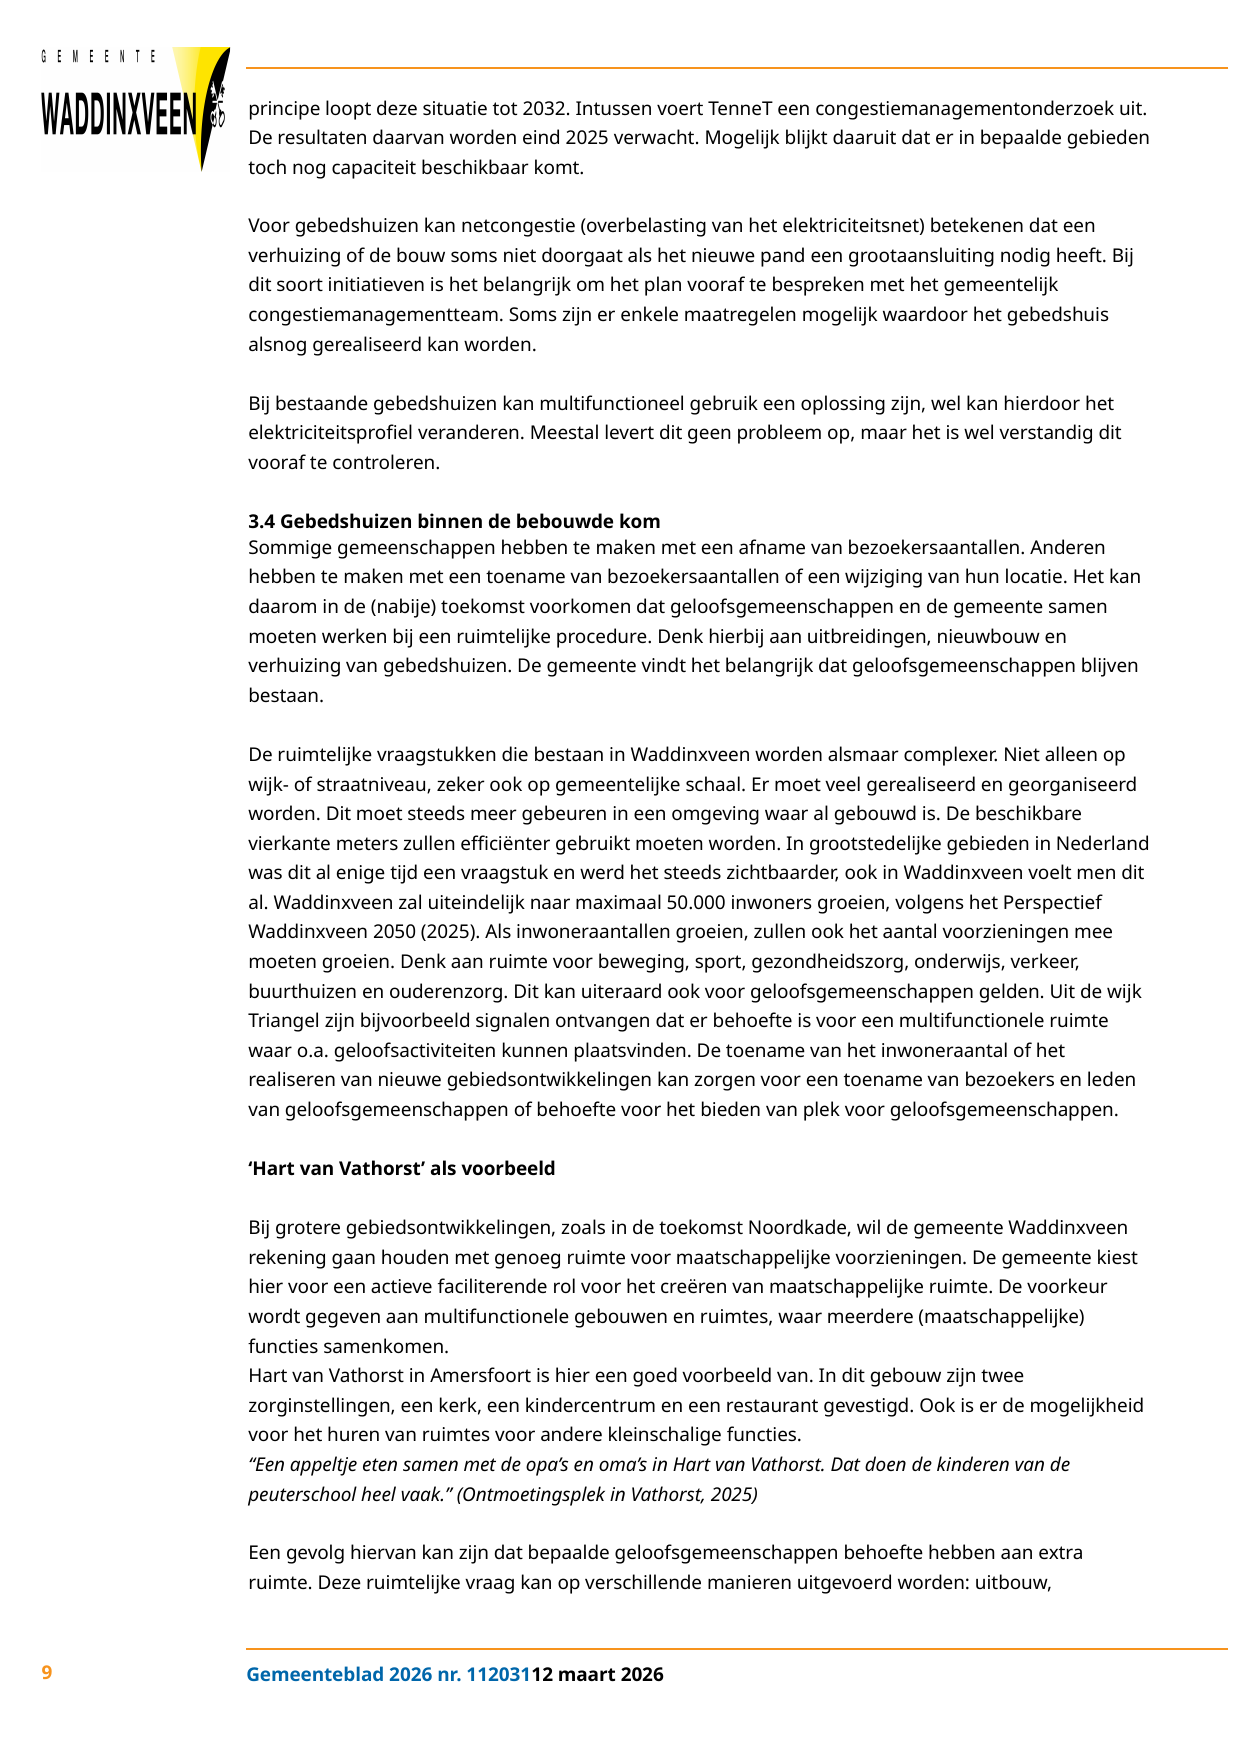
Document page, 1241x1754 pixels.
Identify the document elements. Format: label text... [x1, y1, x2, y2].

text Sommige gemeenschappen hebben te maken met een afname van bezoekersaantallen. Anderen hebben te maken met een toename van bezoekersaantallen of een wijziging van hun locatie. Het kan daarom in de (nabije) toekomst voorkomen dat geloofsgemeenschappen en de gemeente samen moeten werken bij een ruimtelijke procedure. Denk hierbij aan uitbreidingen, nieuwbouw en verhuizing van gebedshuizen. De gemeente vindt het belangrijk dat geloofsgemeenschappen blijven bestaan. [248, 534, 1152, 708]
text Een gevolg hiervan kan zijn dat bepaalde geloofsgemeenschappen behoefte hebben aan extra ruimte. Deze ruimtelijke vraag kan op verschillende manieren uitgevoerd worden: uitbouw, [248, 1539, 1152, 1595]
picture [41, 47, 231, 172]
text 3.4 Gebedshuizen binnen de bebouwde kom [248, 508, 1152, 534]
text Voor gebedshuizen kan netcongestie (overbelasting van het elektriciteitsnet) betekenen dat een verhuizing of de bouw soms niet doorgaat als het nieuwe pand een grootaansluiting nodig heeft. Bij dit soort initiatieven is het belangrijk om het plan vooraf te bespreken met het gemeentelijk congestiemanagementteam. Soms zijn er enkele maatregelen mogelijk waardoor het gebedshuis alsnog gerealiseerd kan worden. [248, 212, 1152, 357]
text De ruimtelijke vraagstukken die bestaan in Waddinxveen worden alsmaar complexer. Niet alleen op wijk- of straatniveau, zeker ook op gemeentelijke schaal. Er moet veel gerealiseerd en georganiseerd worden. Dit moet steeds meer gebeuren in een omgeving waar al gebouwd is. De beschikbare vierkante meters zullen efficiënter gebruikt moeten worden. In grootstedelijke gebieden in Nederland was dit al enige tijd een vraagstuk en werd het steeds zichtbaarder, ook in Waddinxveen voelt men dit al. Waddinxveen zal uiteindelijk naar maximaal 50.000 inwoners groeien, volgens het Perspectief Waddinxveen 2050 (2025). Als inwoneraantallen groeien, zullen ook het aantal voorzieningen mee moeten groeien. Denk aan ruimte voor beweging, sport, gezondheidszorg, onderwijs, verkeer, buurthuizen en ouderenzorg. Dit kan uiteraard ook voor geloofsgemeenschappen gelden. Uit de wijk Triangel zijn bijvoorbeeld signalen ontvangen dat er behoefte is voor een multifunctionele ruimte waar o.a. geloofsactiviteiten kunnen plaatsvinden. De toename van het inwoneraantal of het realiseren van nieuwe gebiedsontwikkelingen kan zorgen voor een toename van bezoekers en leden van geloofsgemeenschappen of behoefte voor het bieden van plek voor geloofsgemeenschappen. [248, 741, 1152, 1122]
table_header ‘Hart van Vathorst’ als voorbeeld Bij grotere gebiedsontwikkelingen, zoals in de toekomst Noordkade, wil de gemeente Waddinxveen rekening gaan houden met genoeg ruimte voor maatschappelijke voorzieningen. De gemeente kiest hier voor een actieve faciliterende rol voor het creëren van maatschappelijke ruimte. De voorkeur wordt gegeven aan multifunctionele gebouwen en ruimtes, waar meerdere (maatschappelijke) functies samenkomen. Hart van Vathorst in Amersfoort is hier een goed voorbeeld van. In dit gebouw zijn twee zorginstellingen, een kerk, een kindercentrum en een restaurant gevestigd. Ook is er de mogelijkheid voor het huren van ruimtes voor andere kleinschalige functies. “Een appeltje eten samen met de opa’s en oma’s in Hart van Vathorst. Dat doen de kinderen van de peuterschool heel vaak.” (Ontmoetingsplek in Vathorst, 2025) [248, 1155, 1152, 1507]
text Bij bestaande gebedshuizen kan multifunctioneel gebruik een oplossing zijn, wel kan hierdoor het elektriciteitsprofiel veranderen. Meestal levert dit geen probleem op, maar het is wel verstandig dit vooraf te controleren. [248, 390, 1152, 475]
table_header principe loopt deze situatie tot 2032. Intussen voert TenneT een congestiemanagementonderzoek uit. De resultaten daarvan worden eind 2025 verwacht. Mogelijk blijkt daaruit dat er in bepaalde gebieden toch nog capaciteit beschikbaar komt. [248, 95, 1152, 180]
